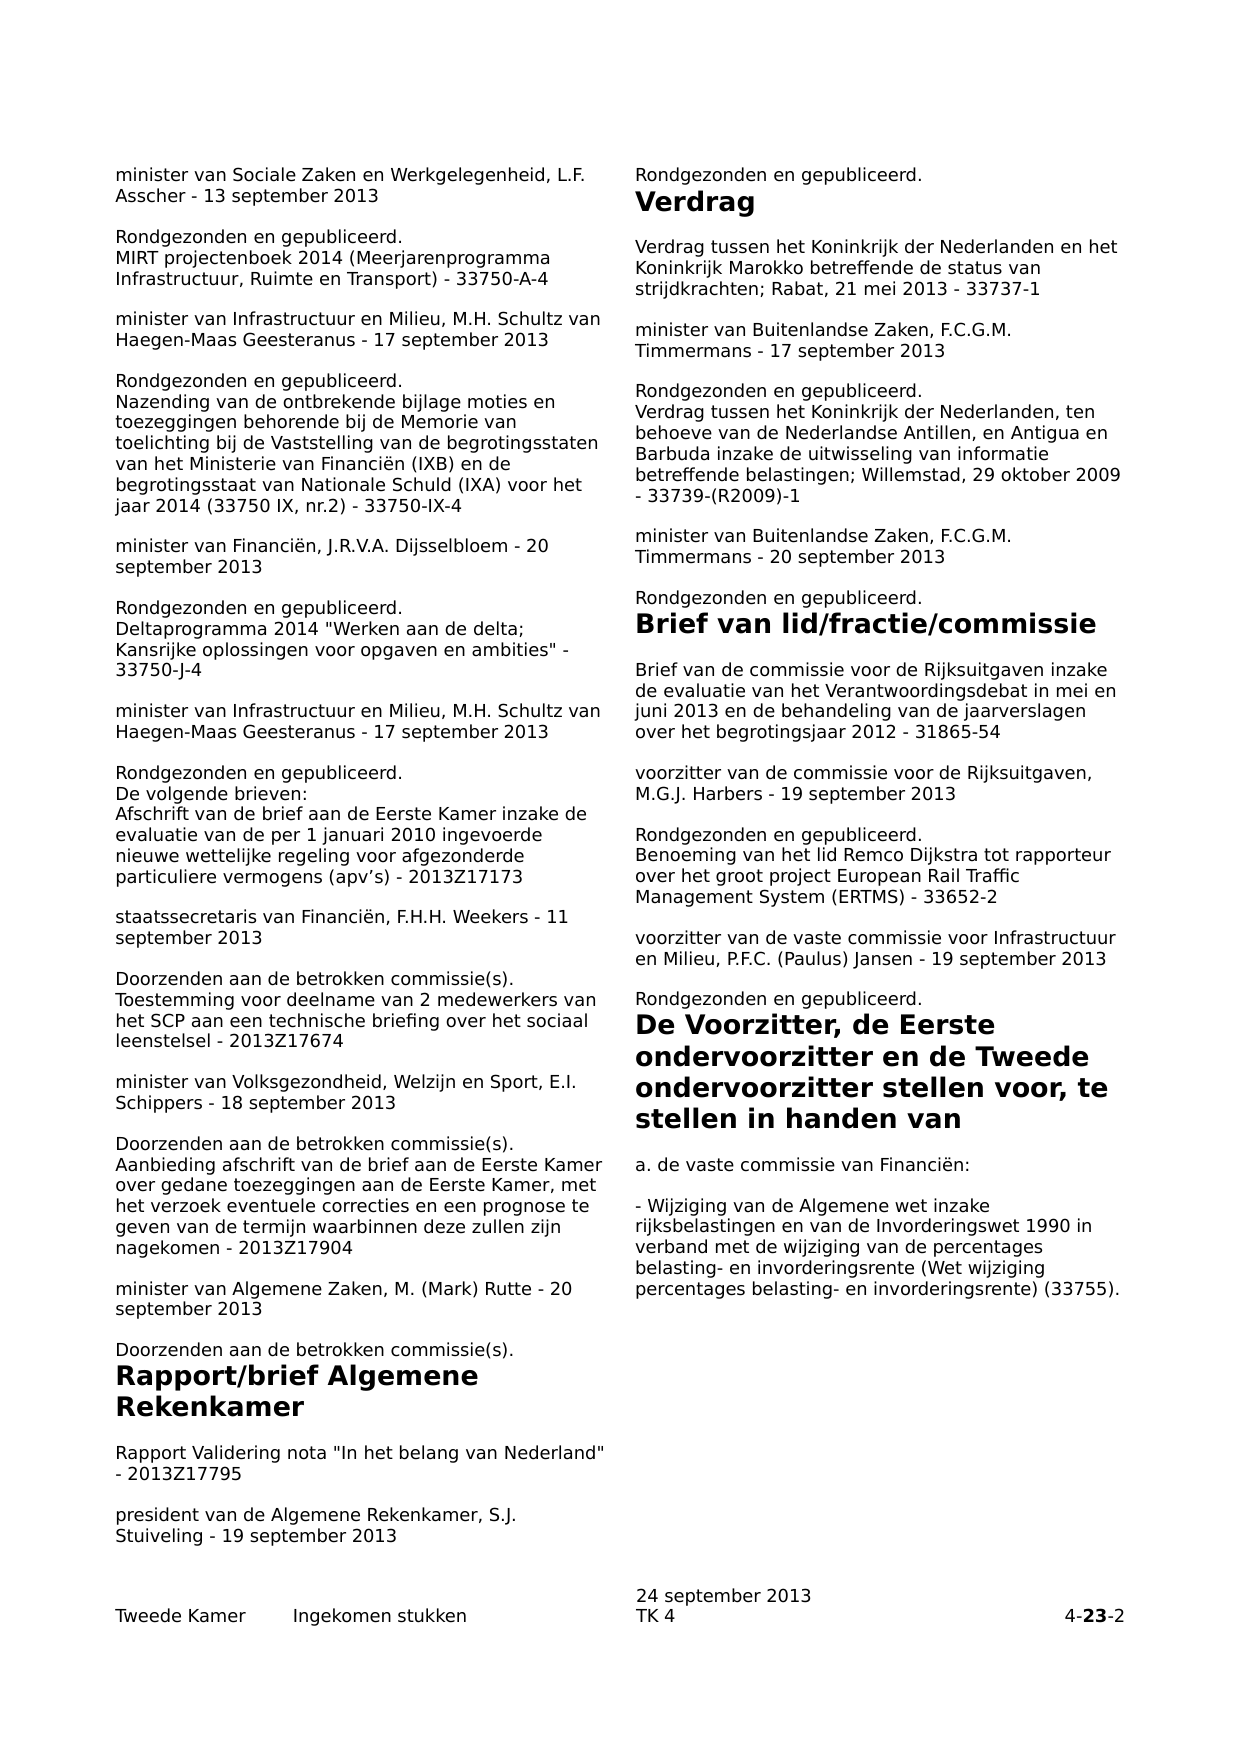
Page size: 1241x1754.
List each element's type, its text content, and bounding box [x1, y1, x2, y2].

text Deltaprogramma 2014 "Werken aan de delta; Kansrijke oplossingen voor opgaven en ambities" - 33750-J-4 [115, 618, 605, 681]
text minister van Infrastructuur en Milieu, M.H. Schultz van Haegen-Maas Geesteranus - 17 september 2013 [115, 309, 605, 351]
text Rondgezonden en gepubliceerd. [115, 762, 605, 783]
text Verdrag tussen het Koninkrijk der Nederlanden, ten behoeve van de Nederlandse Antillen, en Antigua en Barbuda inzake de uitwisseling van informatie betreffende belastingen; Willemstad, 29 oktober 2009 - 33739-(R2009)-1 [635, 402, 1125, 506]
text Rondgezonden en gepubliceerd. [115, 227, 605, 247]
text minister van Algemene Zaken, M. (Mark) Rutte - 20 september 2013 [115, 1278, 605, 1320]
text minister van Buitenlandse Zaken, F.C.G.M. Timmermans - 20 september 2013 [635, 526, 1125, 568]
title Brief van lid/fractie/commissie [635, 608, 1125, 639]
text Rondgezonden en gepubliceerd. [635, 588, 1125, 608]
text president van de Algemene Rekenkamer, S.J. Stuiveling - 19 september 2013 [115, 1505, 605, 1546]
text Afschrift van de brief aan de Eerste Kamer inzake de evaluatie van de per 1 januari 2010 ingevoerde nieuwe wettelijke regeling voor afgezonderde particuliere vermogens (apv’s) - 2013Z17173 [115, 804, 605, 887]
text Rondgezonden en gepubliceerd. [635, 165, 1125, 186]
text minister van Infrastructuur en Milieu, M.H. Schultz van Haegen-Maas Geesteranus - 17 september 2013 [115, 701, 605, 742]
text Rapport Validering nota "In het belang van Nederland" - 2013Z17795 [115, 1443, 605, 1485]
text Rondgezonden en gepubliceerd. [115, 598, 605, 618]
text MIRT projectenboek 2014 (Meerjarenprogramma Infrastructuur, Ruimte en Transport) - 33750-A-4 [115, 247, 605, 289]
title De Voorzitter, de Eerste ondervoorzitter en de Tweede ondervoorzitter stellen voor, te stellen in handen van [635, 1010, 1125, 1135]
text Brief van de commissie voor de Rijksuitgaven inzake de evaluatie van het Verantwoordingsdebat in mei en juni 2013 en de behandeling van de jaarverslagen over het begrotingsjaar 2012 - 31865-54 [635, 659, 1125, 743]
text minister van Financiën, J.R.V.A. Dijsselbloem - 20 september 2013 [115, 536, 605, 578]
text Doorzenden aan de betrokken commissie(s). [115, 1133, 605, 1154]
text voorzitter van de vaste commissie voor Infrastructuur en Milieu, P.F.C. (Paulus) Jansen - 19 september 2013 [635, 928, 1125, 969]
text Doorzenden aan de betrokken commissie(s). [115, 969, 605, 989]
text minister van Buitenlandse Zaken, F.C.G.M. Timmermans - 17 september 2013 [635, 320, 1125, 361]
text minister van Sociale Zaken en Werkgelegenheid, L.F. Asscher - 13 september 2013 [115, 165, 605, 207]
text voorzitter van de commissie voor de Rijksuitgaven, M.G.J. Harbers - 19 september 2013 [635, 763, 1125, 804]
text staatssecretaris van Financiën, F.H.H. Weekers - 11 september 2013 [115, 907, 605, 949]
text a. de vaste commissie van Financiën: [635, 1155, 1125, 1176]
text Rondgezonden en gepubliceerd. [635, 381, 1125, 402]
title Rapport/brief Algemene Rekenkamer [115, 1361, 605, 1423]
text Toestemming voor deelname van 2 medewerkers van het SCP aan een technische briefing over het sociaal leenstelsel - 2013Z17674 [115, 989, 605, 1052]
text minister van Volksgezondheid, Welzijn en Sport, E.I. Schippers - 18 september 2013 [115, 1072, 605, 1113]
text Nazending van de ontbrekende bijlage moties en toezeggingen behorende bij de Memorie van toelichting bij de Vaststelling van de begrotingsstaten van het Ministerie van Financiën (IXB) en de begrotingsstaat van Nationale Schuld (IXA) voor het jaar 2014 (33750 IX, nr.2) - 33750-IX-4 [115, 391, 605, 516]
text Rondgezonden en gepubliceerd. [635, 989, 1125, 1010]
text Doorzenden aan de betrokken commissie(s). [115, 1340, 605, 1361]
text Aanbieding afschrift van de brief aan de Eerste Kamer over gedane toezeggingen aan de Eerste Kamer, met het verzoek eventuele correcties en een prognose te geven van de termijn waarbinnen deze zullen zijn nagekomen - 2013Z17904 [115, 1154, 605, 1258]
text Rondgezonden en gepubliceerd. [115, 371, 605, 391]
text Verdrag tussen het Koninkrijk der Nederlanden en het Koninkrijk Marokko betreffende de status van strijdkrachten; Rabat, 21 mei 2013 - 33737-1 [635, 237, 1125, 300]
text Benoeming van het lid Remco Dijkstra tot rapporteur over het groot project European Rail Traffic Management System (ERTMS) - 33652-2 [635, 845, 1125, 908]
text - Wijziging van de Algemene wet inzake rijksbelastingen en van de Invorderingswet 1990 in verband met de wijziging van de percentages belasting- en invorderingsrente (Wet wijziging percentages belasting- en invorderingsrente) (33755). [635, 1196, 1125, 1299]
text De volgende brieven: [115, 783, 605, 804]
title Verdrag [635, 186, 1125, 217]
text Rondgezonden en gepubliceerd. [635, 824, 1125, 845]
